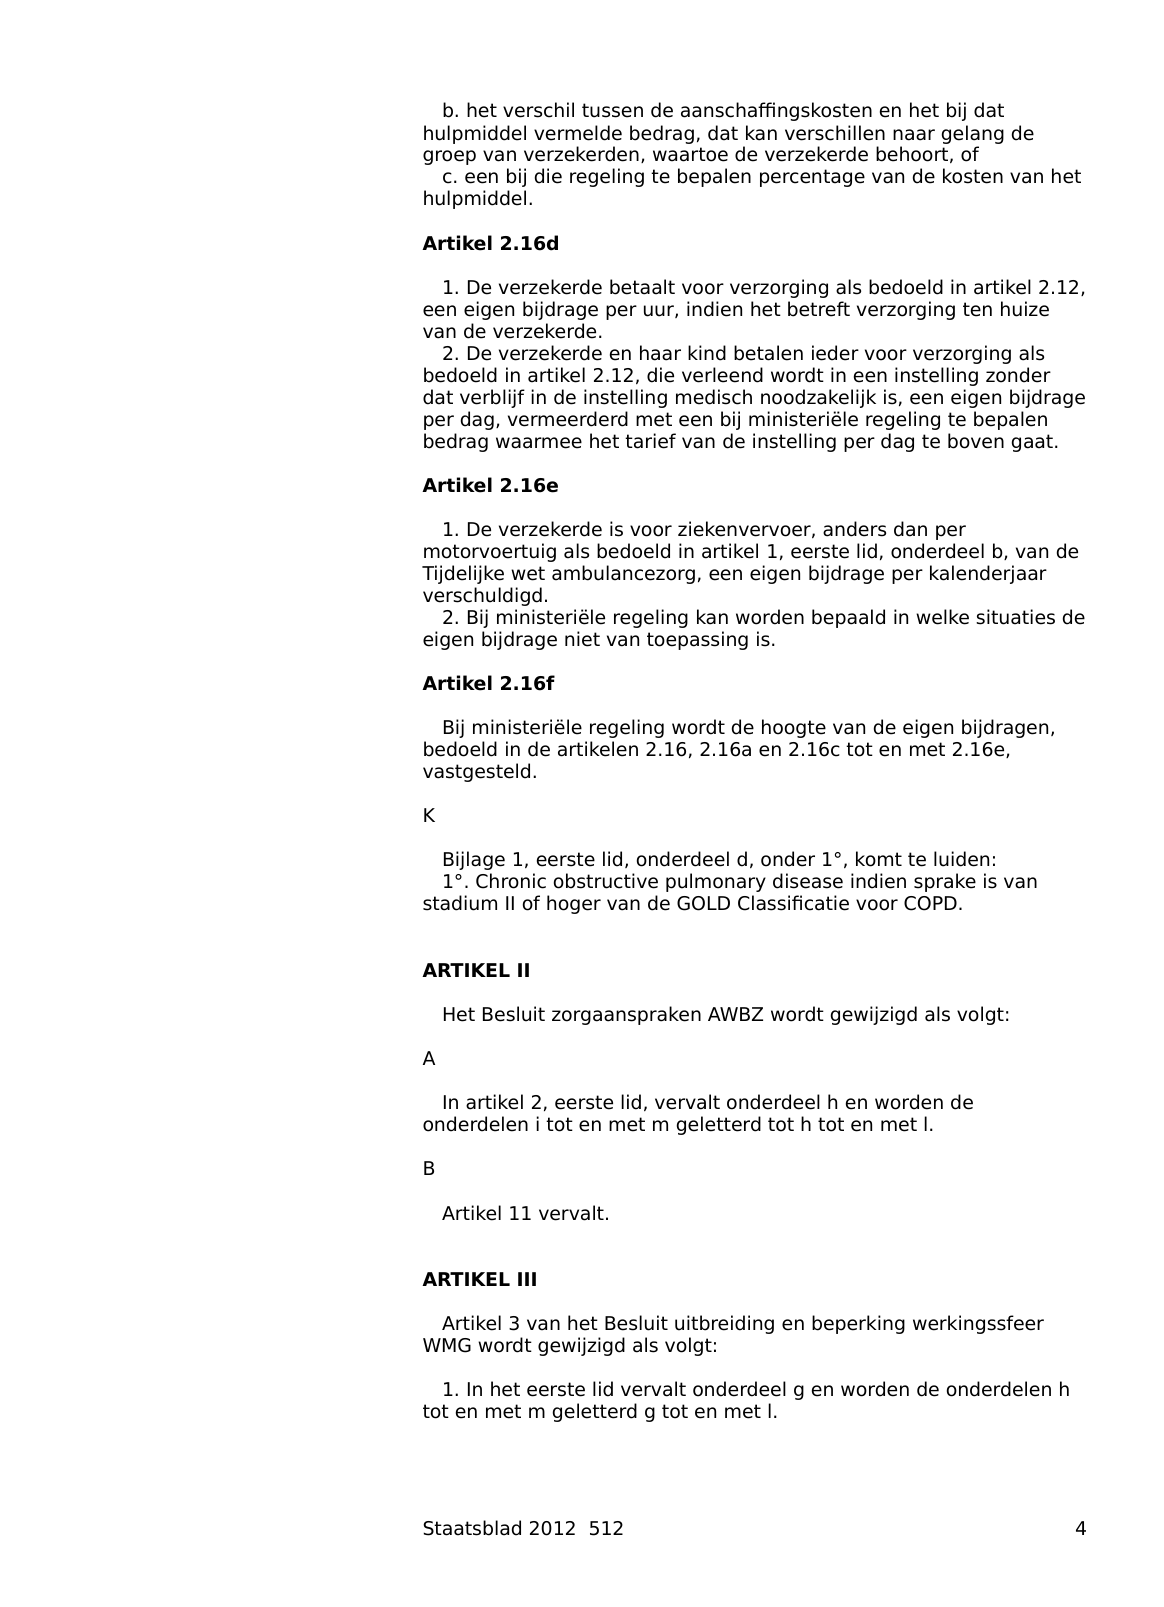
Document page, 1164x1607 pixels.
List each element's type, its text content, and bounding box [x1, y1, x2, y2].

text 2. Bij ministeriële regeling kan worden bepaald in welke situaties de eigen bijdrage niet van toepassing is. [422, 607, 1087, 651]
subtitle Artikel 2.16d [422, 232, 1087, 254]
text 2. De verzekerde en haar kind betalen ieder voor verzorging als bedoeld in artikel 2.12, die verleend wordt in een instelling zonder dat verblijf in de instelling medisch noodzakelijk is, een eigen bijdrage per dag, vermeerderd met een bij ministeriële regeling te bepalen bedrag waarmee het tarief van de instelling per dag te boven gaat. [422, 343, 1087, 452]
text B [422, 1158, 1087, 1180]
text Het Besluit zorgaanspraken AWBZ wordt gewijzigd als volgt: [422, 1004, 1087, 1026]
subtitle ARTIKEL III [422, 1269, 1087, 1291]
text K [422, 805, 1087, 827]
text Artikel 11 vervalt. [422, 1202, 1087, 1224]
subtitle Artikel 2.16f [422, 673, 1087, 695]
subtitle ARTIKEL II [422, 960, 1087, 982]
text c. een bij die regeling te bepalen percentage van de kosten van het hulpmiddel. [422, 166, 1087, 210]
text 1. De verzekerde is voor ziekenvervoer, anders dan per motorvoertuig als bedoeld in artikel 1, eerste lid, onderdeel b, van de Tijdelijke wet ambulancezorg, een eigen bijdrage per kalenderjaar verschuldigd. [422, 519, 1087, 607]
text A [422, 1048, 1087, 1070]
text b. het verschil tussen de aanschaffingskosten en het bij dat hulpmiddel vermelde bedrag, dat kan verschillen naar gelang de groep van verzekerden, waartoe de verzekerde behoort, of [422, 100, 1087, 166]
text 1. In het eerste lid vervalt onderdeel g en worden de onderdelen h tot en met m geletterd g tot en met l. [422, 1379, 1087, 1423]
text In artikel 2, eerste lid, vervalt onderdeel h en worden de onderdelen i tot en met m geletterd tot h tot en met l. [422, 1092, 1087, 1136]
text Bijlage 1, eerste lid, onderdeel d, onder 1°, komt te luiden: [422, 849, 1087, 871]
text Artikel 3 van het Besluit uitbreiding en beperking werkingssfeer WMG wordt gewijzigd als volgt: [422, 1313, 1087, 1357]
text 1. De verzekerde betaalt voor verzorging als bedoeld in artikel 2.12, een eigen bijdrage per uur, indien het betreft verzorging ten huize van de verzekerde. [422, 277, 1087, 343]
text Bij ministeriële regeling wordt de hoogte van de eigen bijdragen, bedoeld in de artikelen 2.16, 2.16a en 2.16c tot en met 2.16e, vastgesteld. [422, 717, 1087, 783]
subtitle Artikel 2.16e [422, 475, 1087, 497]
text 1°. Chronic obstructive pulmonary disease indien sprake is van stadium II of hoger van de GOLD Classificatie voor COPD. [422, 871, 1087, 915]
